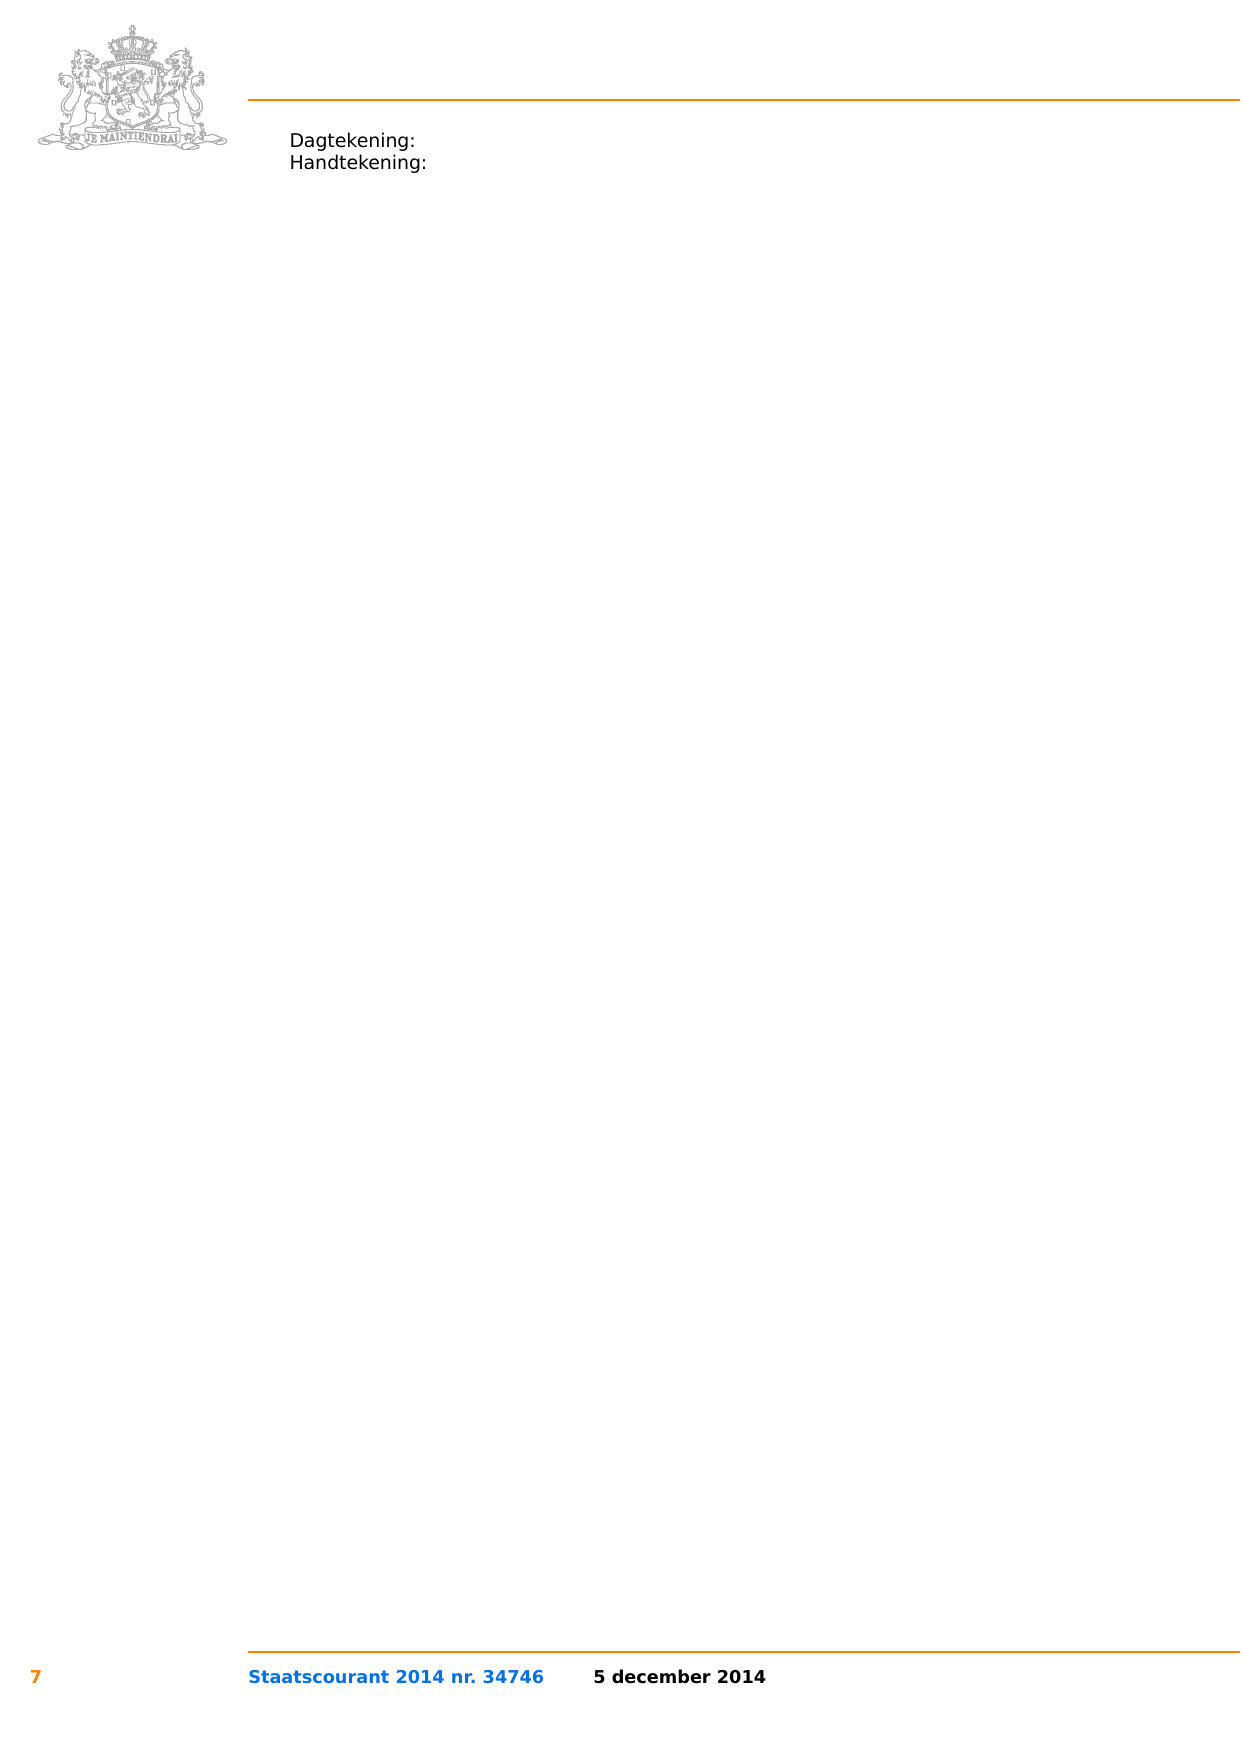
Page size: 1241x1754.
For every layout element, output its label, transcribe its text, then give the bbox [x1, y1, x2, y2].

text Dagtekening: [289, 130, 1163, 152]
text Handtekening: [289, 152, 1163, 174]
picture [38, 25, 227, 150]
